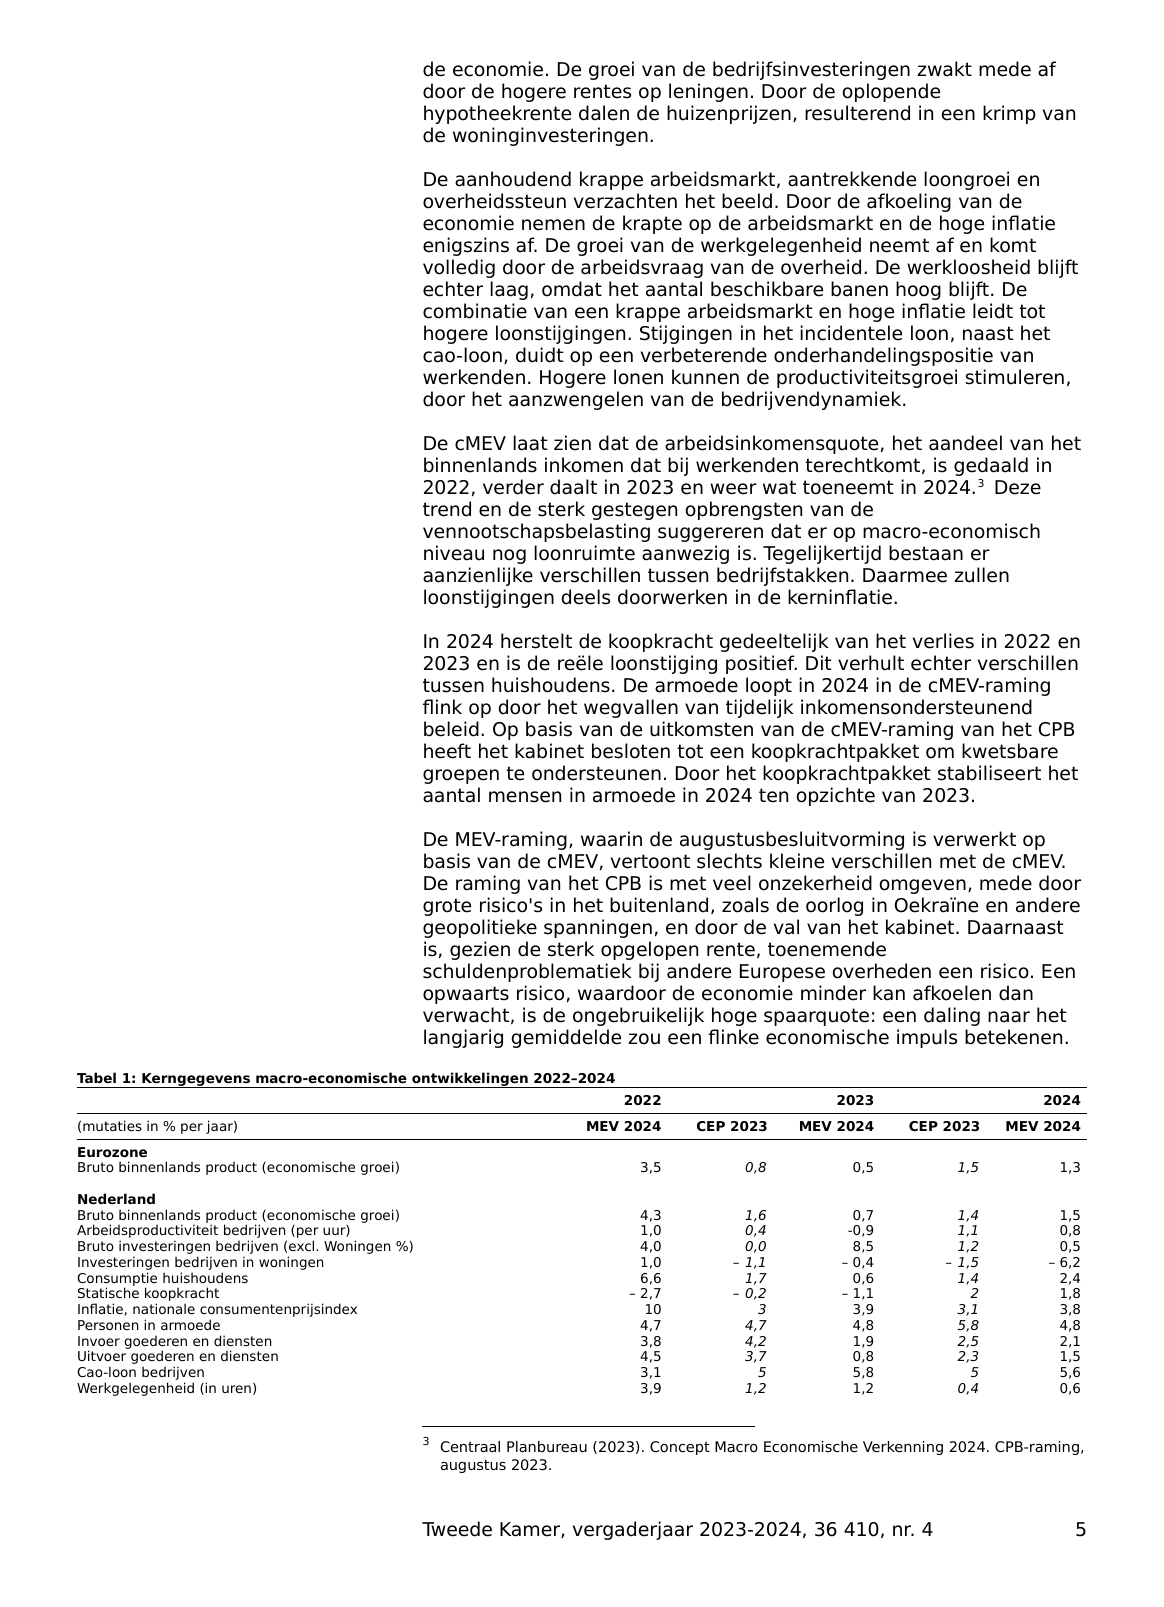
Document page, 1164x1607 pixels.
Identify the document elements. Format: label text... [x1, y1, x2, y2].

table_cell 0,5 [986, 1239, 1087, 1255]
table_cell 4,8 [986, 1318, 1087, 1333]
table_cell 0,6 [986, 1381, 1087, 1396]
table_cell 1,4 [880, 1270, 986, 1286]
text Centraal Planbureau (2023). Concept Macro Economische Verkenning 2024. CPB-raming, augustus 2023. [422, 1435, 1087, 1474]
table_cell [667, 1176, 773, 1192]
table_cell MEV 2024 [561, 1114, 667, 1139]
table_cell Uitvoer goederen en diensten [77, 1349, 561, 1365]
table_cell Arbeidsproductiviteit bedrijven (per uur) [77, 1223, 561, 1239]
table_cell Bruto binnenlands product (economische groei) [77, 1208, 561, 1223]
table_cell 3,9 [774, 1302, 880, 1318]
table_cell Cao-loon bedrijven [77, 1365, 561, 1381]
table_cell 1,5 [986, 1208, 1087, 1223]
table_cell 3,1 [561, 1365, 667, 1381]
table_cell Bruto binnenlands product (economische groei) [77, 1160, 561, 1176]
table_cell 1,7 [667, 1270, 773, 1286]
table_cell 3 [667, 1302, 773, 1318]
table_cell 5,8 [774, 1365, 880, 1381]
table_cell MEV 2024 [986, 1114, 1087, 1139]
table_cell 1,1 [880, 1223, 986, 1239]
table_cell [986, 1140, 1087, 1160]
text In 2024 herstelt de koopkracht gedeeltelijk van het verlies in 2022 en 2023 en is de reële loonstijging positief. Dit verhult echter verschillen tussen huishoudens. De armoede loopt in 2024 in de cMEV-raming flink op door het wegvallen van tijdelijk inkomensondersteunend beleid. Op basis van de uitkomsten van de cMEV-raming van het CPB heeft het kabinet besloten tot een koopkrachtpakket om kwetsbare groepen te ondersteunen. Door het koopkrachtpakket stabiliseert het aantal mensen in armoede in 2024 ten opzichte van 2023. [422, 631, 1087, 807]
table_cell 2,5 [880, 1333, 986, 1349]
table_cell 2024 [880, 1088, 1087, 1113]
table_cell [561, 1176, 667, 1192]
table_cell 2,4 [986, 1270, 1087, 1286]
table_cell 0,8 [774, 1349, 880, 1365]
table_cell 0,5 [774, 1160, 880, 1176]
table_cell 0,8 [986, 1223, 1087, 1239]
table_cell 3,1 [880, 1302, 986, 1318]
table_cell 3,8 [561, 1333, 667, 1349]
table_cell 4,5 [561, 1349, 667, 1365]
text De MEV-raming, waarin de augustusbesluitvorming is verwerkt op basis van de cMEV, vertoont slechts kleine verschillen met de cMEV. De raming van het CPB is met veel onzekerheid omgeven, mede door grote risico's in het buitenland, zoals de oorlog in Oekraïne en andere geopolitieke spanningen, en door de val van het kabinet. Daarnaast is, gezien de sterk opgelopen rente, toenemende schuldenproblematiek bij andere Europese overheden een risico. Een opwaarts risico, waardoor de economie minder kan afkoelen dan verwacht, is de ongebruikelijk hoge spaarquote: een daling naar het langjarig gemiddelde zou een flinke economische impuls betekenen. [422, 829, 1087, 1049]
table_cell 4,3 [561, 1208, 667, 1223]
table_cell 4,7 [667, 1318, 773, 1333]
table_cell – 2,7 [561, 1286, 667, 1302]
table_cell 1,2 [774, 1381, 880, 1396]
table_cell [561, 1140, 667, 1160]
table_cell [561, 1192, 667, 1207]
table_cell 1,0 [561, 1255, 667, 1270]
table_cell 4,0 [561, 1239, 667, 1255]
table_cell 2022 [561, 1088, 667, 1113]
table_cell [986, 1192, 1087, 1207]
table_cell – 1,1 [667, 1255, 773, 1270]
table_cell Investeringen bedrijven in woningen [77, 1255, 561, 1270]
table_cell Invoer goederen en diensten [77, 1333, 561, 1349]
table_cell 10 [561, 1302, 667, 1318]
table_cell 5,6 [986, 1365, 1087, 1381]
table_cell [77, 1088, 561, 1113]
table_cell – 0,2 [667, 1286, 773, 1302]
table_cell Consumptie huishoudens [77, 1270, 561, 1286]
table_cell 2 [880, 1286, 986, 1302]
table_cell CEP 2023 [880, 1114, 986, 1139]
table_cell 4,7 [561, 1318, 667, 1333]
table_cell 1,5 [986, 1349, 1087, 1365]
table_cell 5 [880, 1365, 986, 1381]
table_cell 3,7 [667, 1349, 773, 1365]
table_cell [667, 1140, 773, 1160]
table_cell 4,8 [774, 1318, 880, 1333]
table_cell 1,3 [986, 1160, 1087, 1176]
table_cell [880, 1176, 986, 1192]
text De cMEV laat zien dat de arbeidsinkomensquote, het aandeel van het binnenlands inkomen dat bij werkenden terechtkomt, is gedaald in 2022, verder daalt in 2023 en weer wat toeneemt in 2024. Deze trend en de sterk gestegen opbrengsten van de vennootschapsbelasting suggereren dat er op macro-economisch niveau nog loonruimte aanwezig is. Tegelijkertijd bestaan er aanzienlijke verschillen tussen bedrijfstakken. Daarmee zullen loonstijgingen deels doorwerken in de kerninflatie. [422, 433, 1087, 609]
table_cell 0,4 [880, 1381, 986, 1396]
table_cell – 6,2 [986, 1255, 1087, 1270]
table_cell – 1,1 [774, 1286, 880, 1302]
table_cell 0,8 [667, 1160, 773, 1176]
table_cell [880, 1192, 986, 1207]
table_cell [774, 1140, 880, 1160]
table_cell 0,4 [667, 1223, 773, 1239]
table_cell Statische koopkracht [77, 1286, 561, 1302]
table_cell 1,8 [986, 1286, 1087, 1302]
table_cell Personen in armoede [77, 1318, 561, 1333]
table_cell [880, 1140, 986, 1160]
table_cell 2,1 [986, 1333, 1087, 1349]
table_cell (mutaties in % per jaar) [77, 1114, 561, 1139]
table_cell – 0,4 [774, 1255, 880, 1270]
table_cell 1,2 [667, 1381, 773, 1396]
table_header Tabel 1: Kerngegevens macro-economische ontwikkelingen 2022–2024 [77, 1071, 1087, 1087]
table_cell 1,2 [880, 1239, 986, 1255]
table_cell 6,6 [561, 1270, 667, 1286]
table_cell 1,0 [561, 1223, 667, 1239]
table_cell 4,2 [667, 1333, 773, 1349]
table_cell [667, 1192, 773, 1207]
table_cell [77, 1176, 561, 1192]
table_cell 0,7 [774, 1208, 880, 1223]
text De aanhoudend krappe arbeidsmarkt, aantrekkende loongroei en overheidssteun verzachten het beeld. Door de afkoeling van de economie nemen de krapte op de arbeidsmarkt en de hoge inflatie enigszins af. De groei van de werkgelegenheid neemt af en komt volledig door de arbeidsvraag van de overheid. De werkloosheid blijft echter laag, omdat het aantal beschikbare banen hoog blijft. De combinatie van een krappe arbeidsmarkt en hoge inflatie leidt tot hogere loonstijgingen. Stijgingen in het incidentele loon, naast het cao-loon, duidt op een verbeterende onderhandelingspositie van werkenden. Hogere lonen kunnen de productiviteitsgroei stimuleren, door het aanzwengelen van de bedrijvendynamiek. [422, 169, 1087, 411]
table_cell 8,5 [774, 1239, 880, 1255]
table_cell [774, 1176, 880, 1192]
table_cell Bruto investeringen bedrijven (excl. Woningen %) [77, 1239, 561, 1255]
table_cell – 1,5 [880, 1255, 986, 1270]
table_cell 1,9 [774, 1333, 880, 1349]
table_cell Eurozone [77, 1140, 561, 1160]
table_cell 0,6 [774, 1270, 880, 1286]
table_cell [774, 1192, 880, 1207]
table_cell 3,9 [561, 1381, 667, 1396]
table_cell 0,0 [667, 1239, 773, 1255]
table_cell 1,6 [667, 1208, 773, 1223]
table_cell Werkgelegenheid (in uren) [77, 1381, 561, 1396]
text de economie. De groei van de bedrijfsinvesteringen zwakt mede af door de hogere rentes op leningen. Door de oplopende hypotheekrente dalen de huizenprijzen, resulterend in een krimp van de woninginvesteringen. [422, 59, 1087, 147]
table_cell 3,8 [986, 1302, 1087, 1318]
table_cell 1,5 [880, 1160, 986, 1176]
table_cell Nederland [77, 1192, 561, 1207]
table_cell 2,3 [880, 1349, 986, 1365]
table_cell 2023 [667, 1088, 880, 1113]
table_cell -0,9 [774, 1223, 880, 1239]
table_cell CEP 2023 [667, 1114, 773, 1139]
table_cell 5,8 [880, 1318, 986, 1333]
table_cell [986, 1176, 1087, 1192]
table_cell 5 [667, 1365, 773, 1381]
table_cell MEV 2024 [774, 1114, 880, 1139]
table_cell 1,4 [880, 1208, 986, 1223]
table_cell 3,5 [561, 1160, 667, 1176]
table_cell Inflatie, nationale consumentenprijsindex [77, 1302, 561, 1318]
